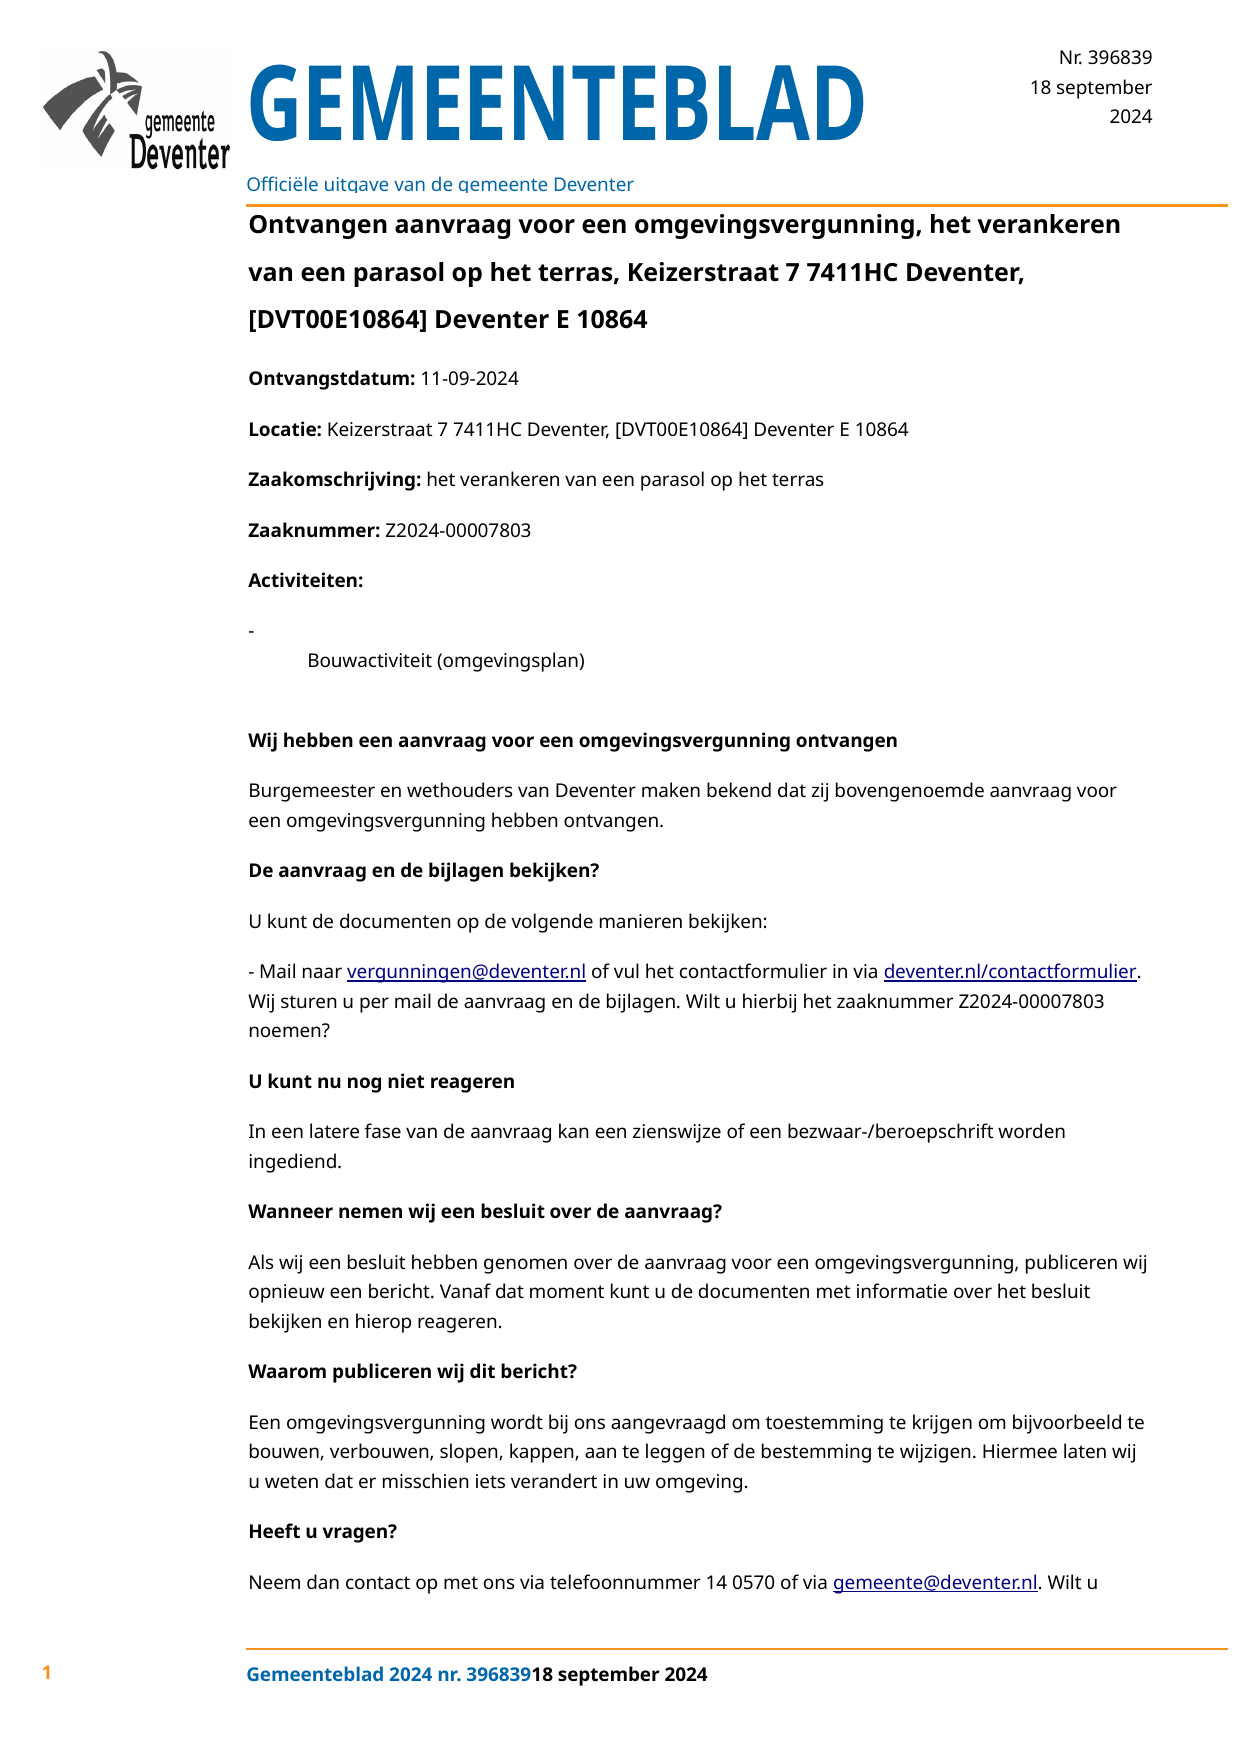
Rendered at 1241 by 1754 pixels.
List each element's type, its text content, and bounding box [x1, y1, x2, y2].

list Bouwactiviteit (omgevingsplan) [248, 647, 1152, 673]
text Wanneer nemen wij een besluit over de aanvraag? [248, 1198, 1152, 1224]
text U kunt de documenten op de volgende manieren bekijken: [248, 908, 1152, 934]
text Ontvangen aanvraag voor een omgevingsvergunning, het verankeren van een parasol op het terras, Keizerstraat 7 7411HC Deventer, [DVT00E10864] Deventer E 10864 [248, 207, 1152, 336]
text Waarom publiceren wij dit bericht? [248, 1358, 1152, 1384]
text Zaaknummer: Z2024-00007803 [248, 517, 1152, 542]
text Activiteiten: [248, 567, 1152, 593]
text Ontvangstdatum: 11-09-2024 [248, 366, 1152, 391]
text Burgemeester en wethouders van Deventer maken bekend dat zij bovengenoemde aanvraag voor een omgevingsvergunning hebben ontvangen. [248, 778, 1152, 833]
text Heeft u vragen? [248, 1518, 1152, 1544]
text Locatie: Keizerstraat 7 7411HC Deventer, [DVT00E10864] Deventer E 10864 [248, 416, 1152, 442]
text Neem dan contact op met ons via telefoonnummer 14 0570 of via gemeente@deventer.nl. Wilt u [248, 1569, 1152, 1594]
text Zaakomschrijving: het verankeren van een parasol op het terras [248, 466, 1152, 492]
text - Mail naar vergunningen@deventer.nl of vul het contactformulier in via deventer.nl/contactformulier. Wij sturen u per mail de aanvraag en de bijlagen. Wilt u hierbij het zaaknummer Z2024-00007803 noemen? [248, 958, 1152, 1043]
text Een omgevingsvergunning wordt bij ons aangevraagd om toestemming te krijgen om bijvoorbeeld te bouwen, verbouwen, slopen, kappen, aan te leggen of de bestemming te wijzigen. Hiermee laten wij u weten dat er misschien iets verandert in uw omgeving. [248, 1409, 1152, 1494]
text Als wij een besluit hebben genomen over de aanvraag voor een omgevingsvergunning, publiceren wij opnieuw een bericht. Vanaf dat moment kunt u de documenten met informatie over het besluit bekijken en hierop reageren. [248, 1249, 1152, 1334]
picture [41, 47, 231, 172]
text Wij hebben een aanvraag voor een omgevingsvergunning ontvangen [248, 727, 1152, 753]
text De aanvraag en de bijlagen bekijken? [248, 858, 1152, 883]
text In een latere fase van de aanvraag kan een zienswijze of een bezwaar-/beroepschrift worden ingediend. [248, 1118, 1152, 1174]
text U kunt nu nog niet reageren [248, 1068, 1152, 1094]
